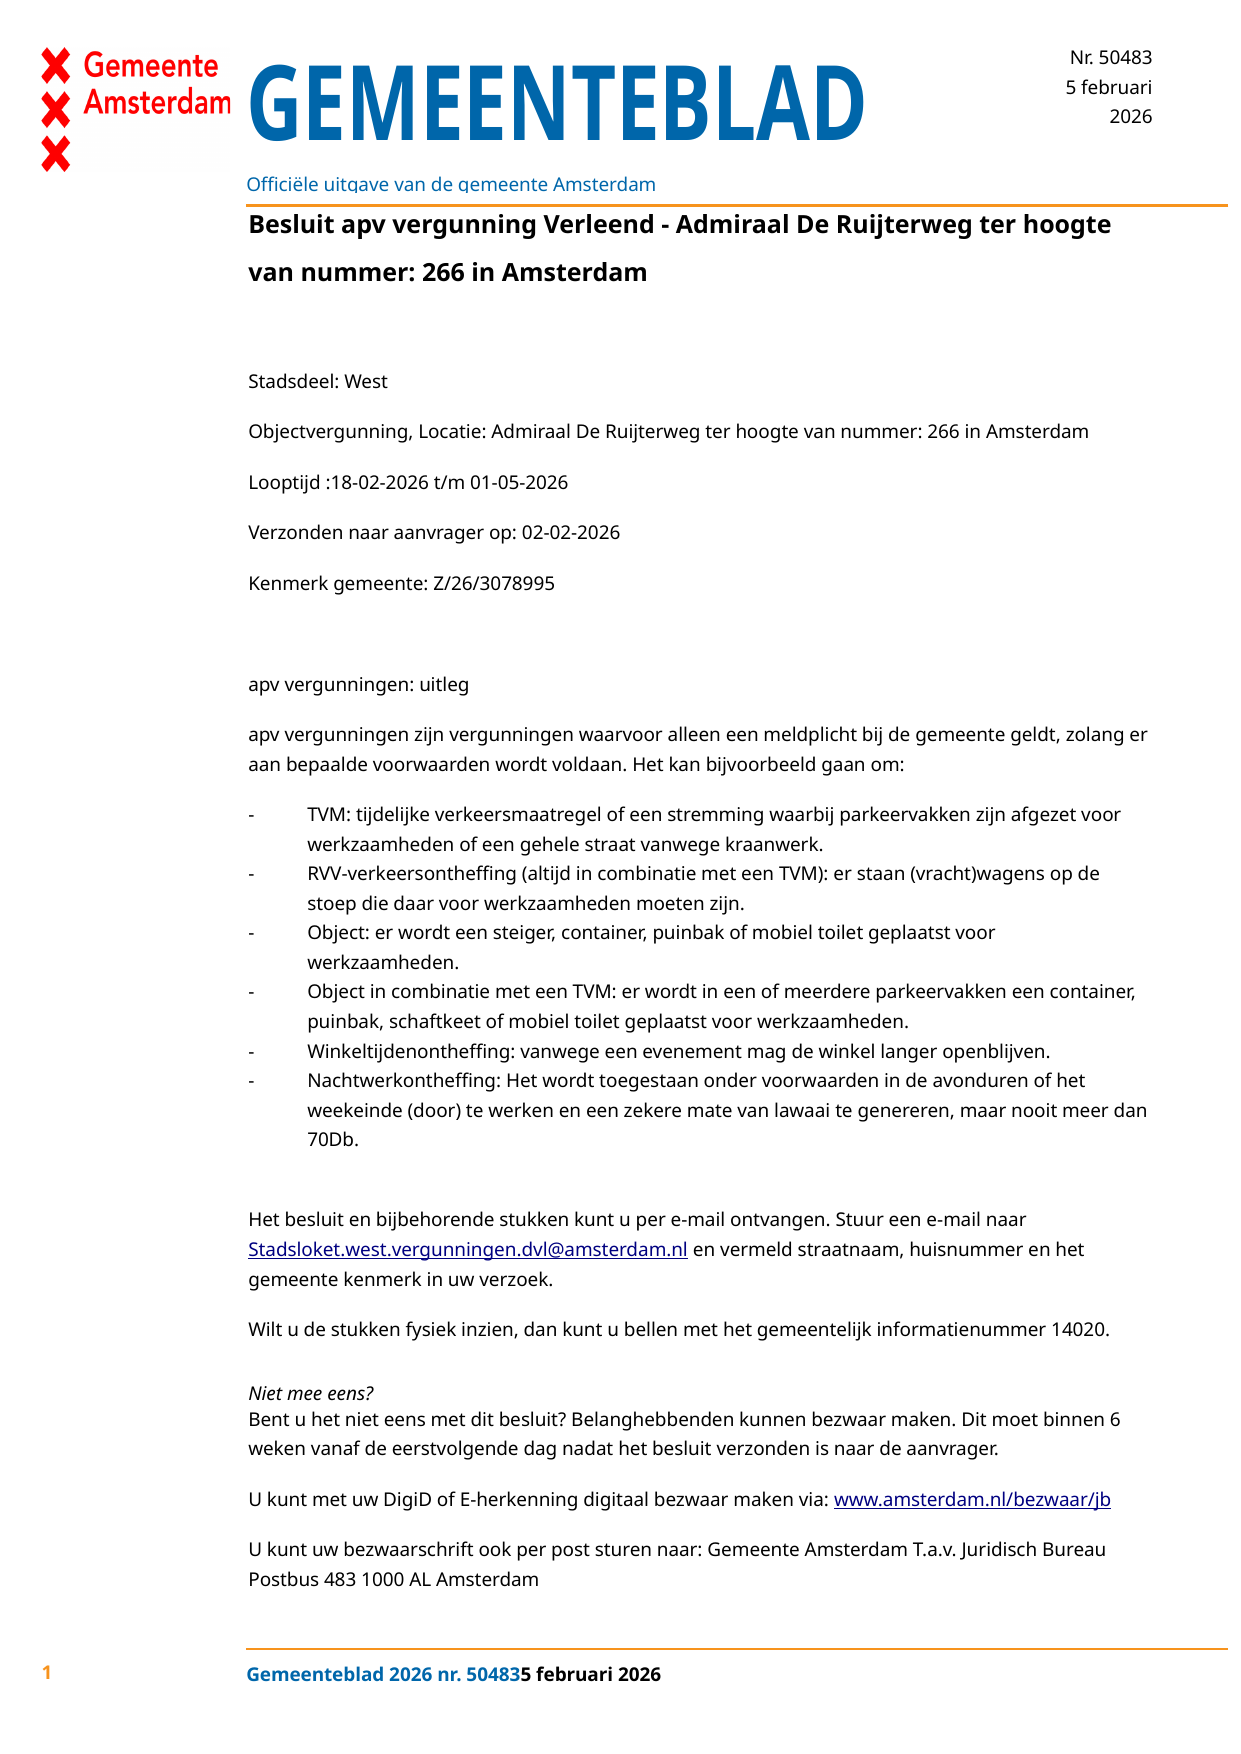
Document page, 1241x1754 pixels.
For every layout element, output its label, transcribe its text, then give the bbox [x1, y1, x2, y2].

text Verzonden naar aanvrager op: 02-02-2026 [248, 519, 1152, 545]
list TVM: tijdelijke verkeersmaatregel of een stremming waarbij parkeervakken zijn afgezet voor werkzaamheden of een gehele straat vanwege kraanwerk. [248, 801, 1152, 857]
text apv vergunningen: uitleg [248, 671, 1152, 697]
picture [41, 47, 231, 172]
text apv vergunningen zijn vergunningen waarvoor alleen een meldplicht bij de gemeente geldt, zolang er aan bepaalde voorwaarden wordt voldaan. Het kan bijvoorbeeld gaan om: [248, 721, 1152, 777]
list Object: er wordt een steiger, container, puinbak of mobiel toilet geplaatst voor werkzaamheden. [248, 919, 1152, 975]
list Object in combinatie met een TVM: er wordt in een of meerdere parkeervakken een container, puinbak, schaftkeet of mobiel toilet geplaatst voor werkzaamheden. [248, 979, 1152, 1034]
list Winkeltijdenontheffing: vanwege een evenement mag de winkel langer openblijven. [248, 1038, 1152, 1064]
text U kunt uw bezwaarschrift ook per post sturen naar: Gemeente Amsterdam T.a.v. Juridisch Bureau Postbus 483 1000 AL Amsterdam [248, 1536, 1152, 1592]
text Looptijd :18-02-2026 t/m 01-05-2026 [248, 469, 1152, 495]
list Nachtwerkontheffing: Het wordt toegestaan onder voorwaarden in de avonduren of het weekeinde (door) te werken en een zekere mate van lawaai te genereren, maar nooit meer dan 70Db. [248, 1067, 1152, 1152]
text Niet mee eens? [248, 1380, 1152, 1406]
text Besluit apv vergunning Verleend - Admiraal De Ruijterweg ter hoogte van nummer: 266 in Amsterdam [248, 207, 1152, 288]
list RVV-verkeersontheffing (altijd in combinatie met een TVM): er staan (vracht)wagens op de stoep die daar voor werkzaamheden moeten zijn. [248, 860, 1152, 916]
text Wilt u de stukken fysiek inzien, dan kunt u bellen met het gemeentelijk informatienummer 14020. [248, 1316, 1152, 1342]
text Bent u het niet eens met dit besluit? Belanghebbenden kunnen bezwaar maken. Dit moet binnen 6 weken vanaf de eerstvolgende dag nadat het besluit verzonden is naar de aanvrager. [248, 1406, 1152, 1461]
text Het besluit en bijbehorende stukken kunt u per e-mail ontvangen. Stuur een e-mail naar Stadsloket.west.vergunningen.dvl@amsterdam.nl en vermeld straatnaam, huisnummer en het gemeente kenmerk in uw verzoek. [248, 1207, 1152, 1292]
text U kunt met uw DigiD of E-herkenning digitaal bezwaar maken via: www.amsterdam.nl/bezwaar/jb [248, 1486, 1152, 1512]
text Objectvergunning, Locatie: Admiraal De Ruijterweg ter hoogte van nummer: 266 in Amsterdam [248, 419, 1152, 444]
text Stadsdeel: West [248, 368, 1152, 394]
text Kenmerk gemeente: Z/26/3078995 [248, 570, 1152, 596]
